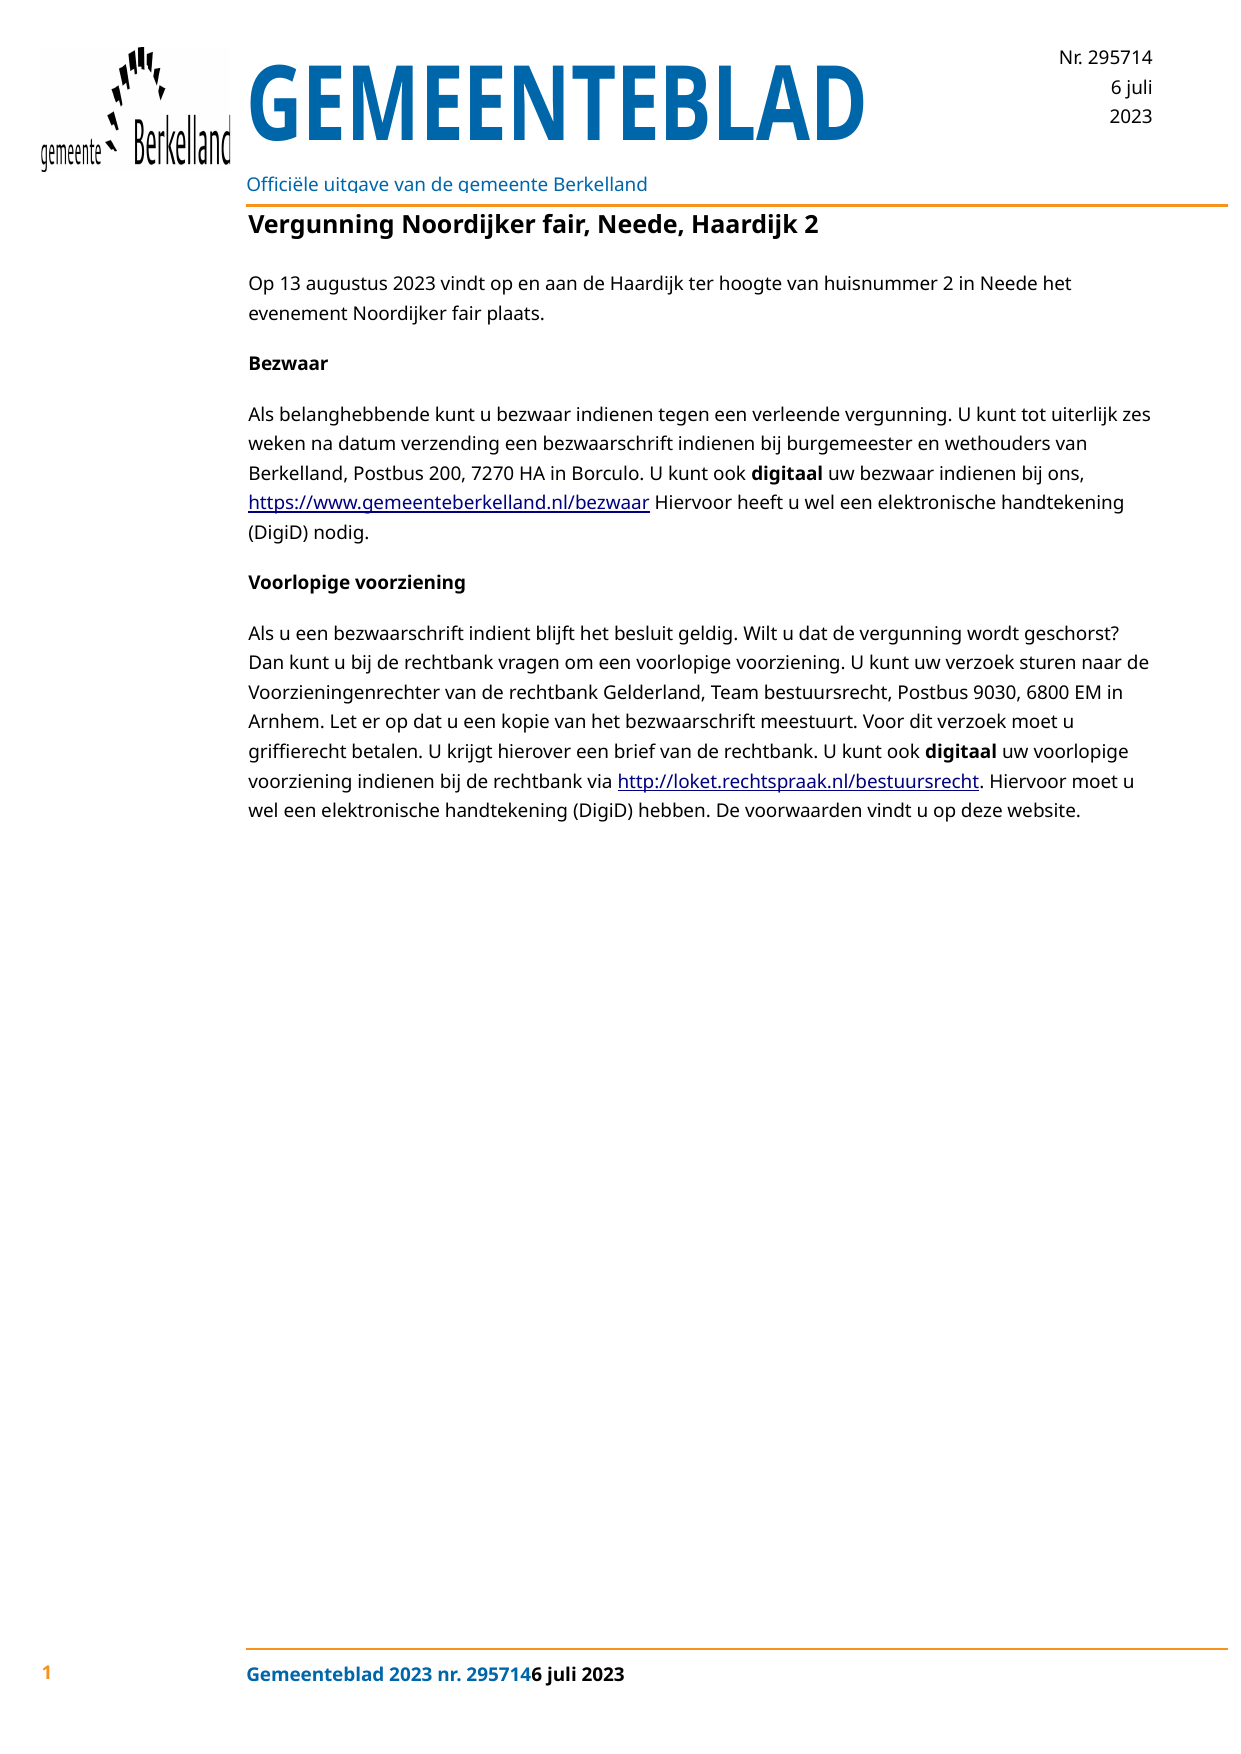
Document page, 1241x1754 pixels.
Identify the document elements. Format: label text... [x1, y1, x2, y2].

picture [41, 47, 231, 172]
text Bezwaar [248, 350, 1152, 376]
text Op 13 augustus 2023 vindt op en aan de Haardijk ter hoogte van huisnummer 2 in Neede het evenement Noordijker fair plaats. [248, 270, 1152, 326]
text Als belanghebbende kunt u bezwaar indienen tegen een verleende vergunning. U kunt tot uiterlijk zes weken na datum verzending een bezwaarschrift indienen bij burgemeester en wethouders van Berkelland, Postbus 200, 7270 HA in Borculo. U kunt ook digitaal uw bezwaar indienen bij ons, https://www.gemeenteberkelland.nl/bezwaar Hiervoor heeft u wel een elektronische handtekening (DigiD) nodig. [248, 401, 1152, 545]
text Als u een bezwaarschrift indient blijft het besluit geldig. Wilt u dat de vergunning wordt geschorst? Dan kunt u bij de rechtbank vragen om een voorlopige voorziening. U kunt uw verzoek sturen naar de Voorzieningenrechter van de rechtbank Gelderland, Team bestuursrecht, Postbus 9030, 6800 EM in Arnhem. Let er op dat u een kopie van het bezwaarschrift meestuurt. Voor dit verzoek moet u griffierecht betalen. U krijgt hierover een brief van de rechtbank. U kunt ook digitaal uw voorlopige voorziening indienen bij de rechtbank via http://loket.rechtspraak.nl/bestuursrecht. Hiervoor moet u wel een elektronische handtekening (DigiD) hebben. De voorwaarden vindt u op deze website. [248, 620, 1152, 823]
text Vergunning Noordijker fair, Neede, Haardijk 2 [248, 207, 1152, 241]
text Voorlopige voorziening [248, 569, 1152, 595]
